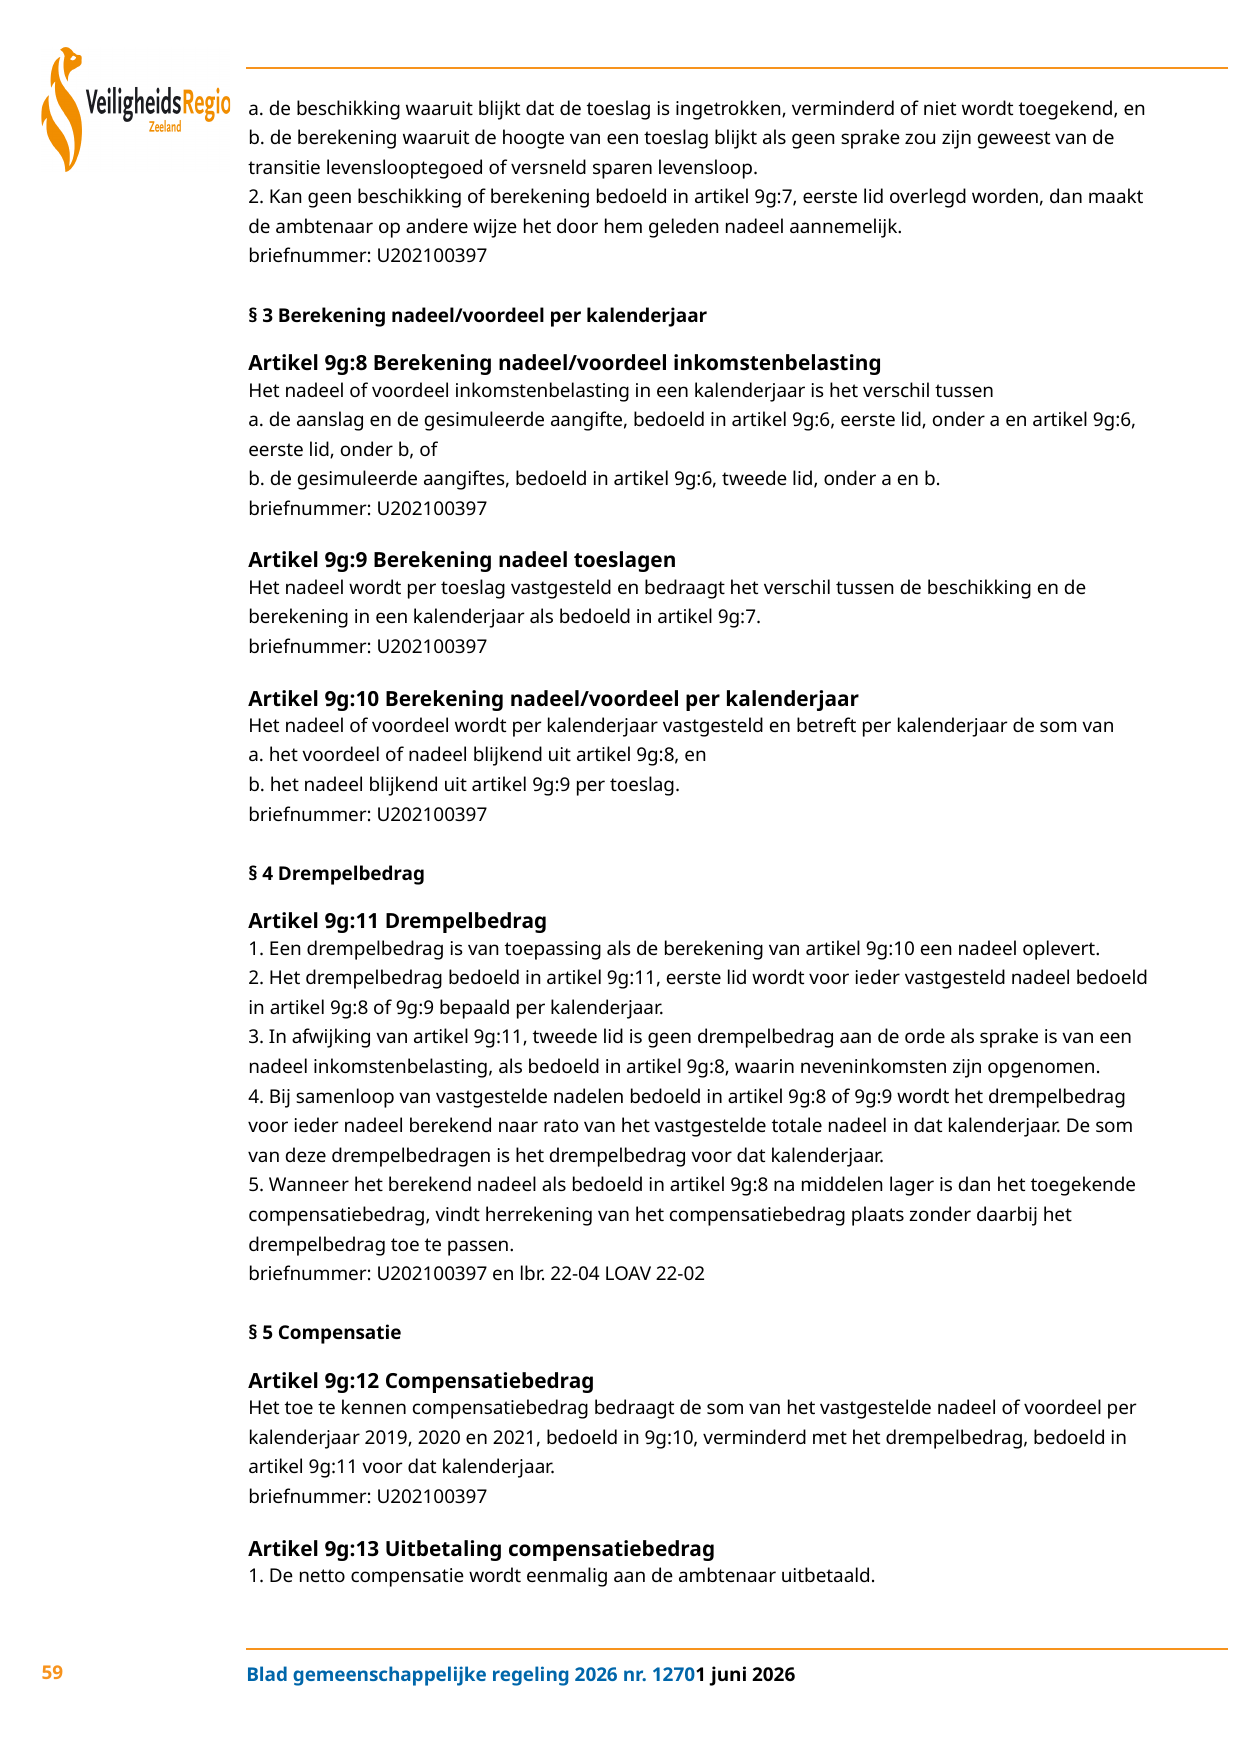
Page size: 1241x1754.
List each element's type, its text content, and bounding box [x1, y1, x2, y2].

text a. de aanslag en de gesimuleerde aangifte, bedoeld in artikel 9g:6, eerste lid, onder a en artikel 9g:6, eerste lid, onder b, of [248, 406, 1152, 462]
text § 4 Drempelbedrag [248, 860, 1152, 886]
text Het nadeel of voordeel inkomstenbelasting in een kalenderjaar is het verschil tussen [248, 377, 1152, 403]
text a. het voordeel of nadeel blijkend uit artikel 9g:8, en [248, 742, 1152, 767]
text briefnummer: U202100397 [248, 243, 1152, 268]
text briefnummer: U202100397 [248, 1483, 1152, 1509]
text a. de beschikking waaruit blijkt dat de toeslag is ingetrokken, verminderd of niet wordt toegekend, en [248, 95, 1152, 121]
text 1. Een drempelbedrag is van toepassing als de berekening van artikel 9g:10 een nadeel oplevert. [248, 935, 1152, 961]
text § 3 Berekening nadeel/voordeel per kalenderjaar [248, 302, 1152, 328]
text briefnummer: U202100397 en lbr. 22-04 LOAV 22-02 [248, 1260, 1152, 1286]
text Artikel 9g:11 Drempelbedrag [248, 907, 1152, 935]
text Artikel 9g:8 Berekening nadeel/voordeel inkomstenbelasting [248, 348, 1152, 377]
text Artikel 9g:9 Berekening nadeel toeslagen [248, 546, 1152, 574]
text 2. Kan geen beschikking of berekening bedoeld in artikel 9g:7, eerste lid overlegd worden, dan maakt de ambtenaar op andere wijze het door hem geleden nadeel aannemelijk. [248, 183, 1152, 239]
text b. de gesimuleerde aangiftes, bedoeld in artikel 9g:6, tweede lid, onder a en b. [248, 466, 1152, 491]
text 1. De netto compensatie wordt eenmalig aan de ambtenaar uitbetaald. [248, 1562, 1152, 1588]
text b. het nadeel blijkend uit artikel 9g:9 per toeslag. [248, 771, 1152, 797]
text Artikel 9g:10 Berekening nadeel/voordeel per kalenderjaar [248, 684, 1152, 712]
text Artikel 9g:13 Uitbetaling compensatiebedrag [248, 1534, 1152, 1562]
text 5. Wanneer het berekend nadeel als bedoeld in artikel 9g:8 na middelen lager is dan het toegekende compensatiebedrag, vindt herrekening van het compensatiebedrag plaats zonder daarbij het drempelbedrag toe te passen. [248, 1172, 1152, 1257]
text 4. Bij samenloop van vastgestelde nadelen bedoeld in artikel 9g:8 of 9g:9 wordt het drempelbedrag voor ieder nadeel berekend naar rato van het vastgestelde totale nadeel in dat kalenderjaar. De som van deze drempelbedragen is het drempelbedrag voor dat kalenderjaar. [248, 1083, 1152, 1168]
text § 5 Compensatie [248, 1319, 1152, 1345]
text b. de berekening waaruit de hoogte van een toeslag blijkt als geen sprake zou zijn geweest van de transitie levenslooptegoed of versneld sparen levensloop. [248, 124, 1152, 180]
picture [41, 47, 231, 172]
text Het toe te kennen compensatiebedrag bedraagt de som van het vastgestelde nadeel of voordeel per kalenderjaar 2019, 2020 en 2021, bedoeld in 9g:10, verminderd met het drempelbedrag, bedoeld in artikel 9g:11 voor dat kalenderjaar. [248, 1394, 1152, 1479]
text 3. In afwijking van artikel 9g:11, tweede lid is geen drempelbedrag aan de orde als sprake is van een nadeel inkomstenbelasting, als bedoeld in artikel 9g:8, waarin neveninkomsten zijn opgenomen. [248, 1024, 1152, 1079]
text Het nadeel wordt per toeslag vastgesteld en bedraagt het verschil tussen de beschikking en de berekening in een kalenderjaar als bedoeld in artikel 9g:7. [248, 574, 1152, 629]
text Artikel 9g:12 Compensatiebedrag [248, 1366, 1152, 1394]
text briefnummer: U202100397 [248, 801, 1152, 827]
text Het nadeel of voordeel wordt per kalenderjaar vastgesteld en betreft per kalenderjaar de som van [248, 712, 1152, 738]
text 2. Het drempelbedrag bedoeld in artikel 9g:11, eerste lid wordt voor ieder vastgesteld nadeel bedoeld in artikel 9g:8 of 9g:9 bepaald per kalenderjaar. [248, 964, 1152, 1020]
text briefnummer: U202100397 [248, 633, 1152, 659]
text briefnummer: U202100397 [248, 495, 1152, 521]
